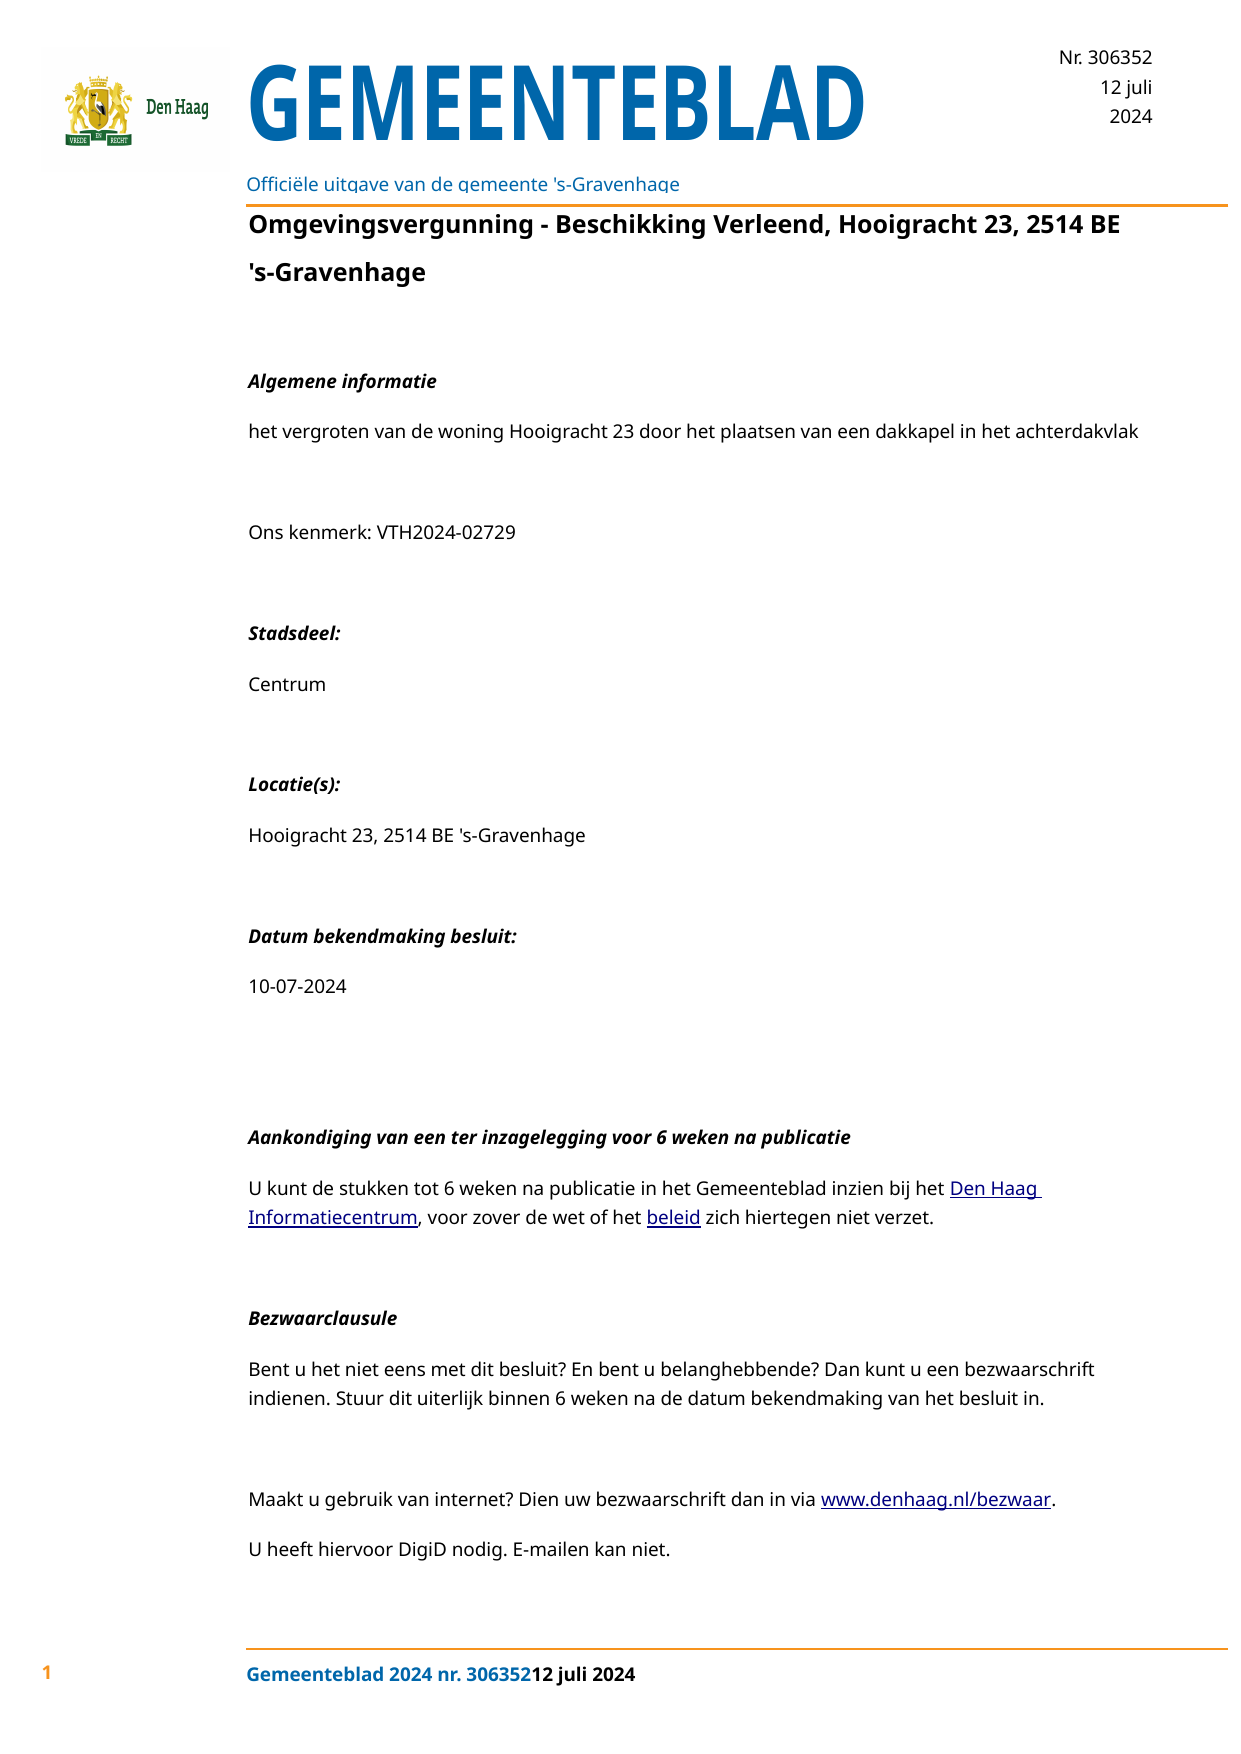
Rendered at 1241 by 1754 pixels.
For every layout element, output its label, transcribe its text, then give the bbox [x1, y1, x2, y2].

text Locatie(s): [248, 772, 1152, 797]
text Algemene informatie [248, 368, 1152, 394]
text U heeft hiervoor DigiD nodig. E-mailen kan niet. [248, 1537, 1152, 1562]
text Datum bekendmaking besluit: [248, 923, 1152, 949]
text Stadsdeel: [248, 620, 1152, 646]
text Omgevingsvergunning - Beschikking Verleend, Hooigracht 23, 2514 BE 's-Gravenhage [248, 207, 1152, 288]
text U kunt de stukken tot 6 weken na publicatie in het Gemeenteblad inzien bij het Den Haag Informatiecentrum, voor zover de wet of het beleid zich hiertegen niet verzet. [248, 1175, 1152, 1230]
text Ons kenmerk: VTH2024-02729 [248, 519, 1152, 545]
text 10-07-2024 [248, 973, 1152, 999]
text Hooigracht 23, 2514 BE 's-Gravenhage [248, 822, 1152, 848]
text Aankondiging van een ter inzagelegging voor 6 weken na publicatie [248, 1124, 1152, 1150]
text Bezwaarclausule [248, 1305, 1152, 1331]
picture [41, 47, 231, 172]
text Maakt u gebruik van internet? Dien uw bezwaarschrift dan in via www.denhaag.nl/bezwaar. [248, 1486, 1152, 1512]
text het vergroten van de woning Hooigracht 23 door het plaatsen van een dakkapel in het achterdakvlak [248, 419, 1152, 444]
text Centrum [248, 671, 1152, 697]
text Bent u het niet eens met dit besluit? En bent u belanghebbende? Dan kunt u een bezwaarschrift indienen. Stuur dit uiterlijk binnen 6 weken na de datum bekendmaking van het besluit in. [248, 1356, 1152, 1411]
